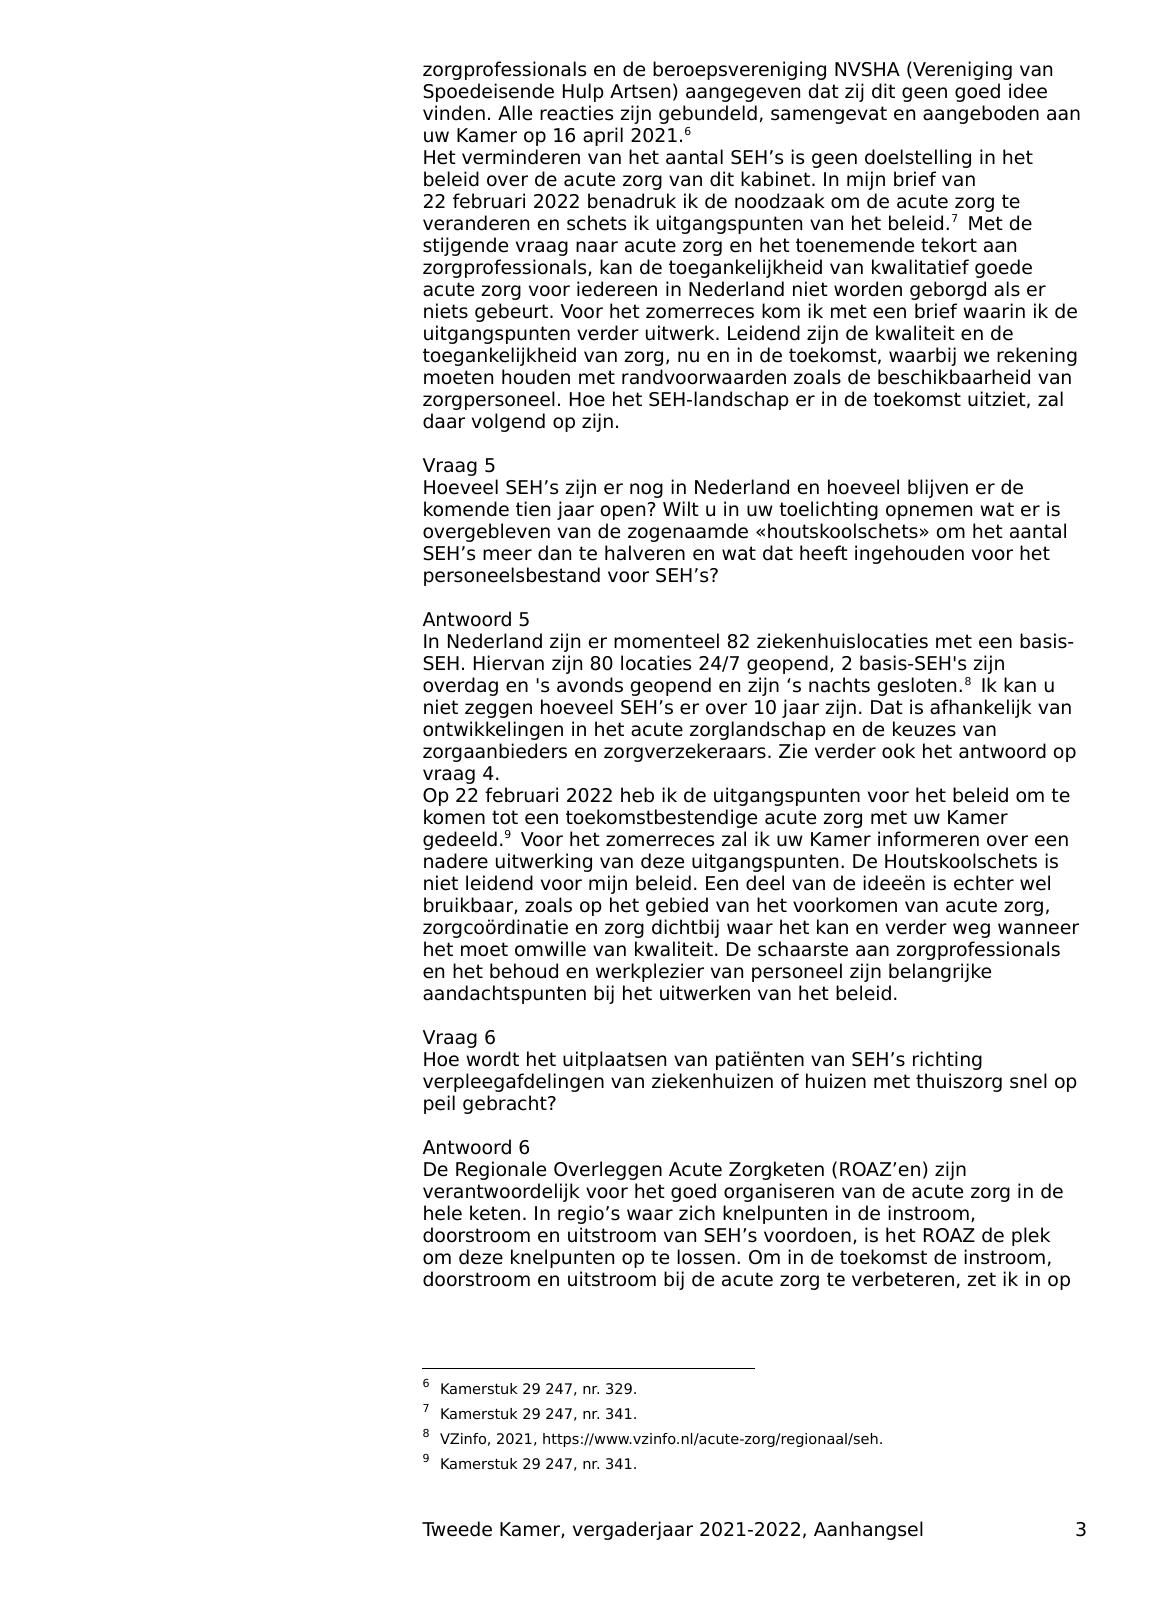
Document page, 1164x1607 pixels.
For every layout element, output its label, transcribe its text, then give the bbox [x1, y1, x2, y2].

text Hoe wordt het uitplaatsen van patiënten van SEH’s richting verpleegafdelingen van ziekenhuizen of huizen met thuiszorg snel op peil gebracht? [422, 1049, 1087, 1115]
text Kamerstuk 29 247, nr. 329. [422, 1377, 1087, 1399]
text De Regionale Overleggen Acute Zorgketen (ROAZ’en) zijn verantwoordelijk voor het goed organiseren van de acute zorg in de hele keten. In regio’s waar zich knelpunten in de instroom, doorstroom en uitstroom van SEH’s voordoen, is het ROAZ de plek om deze knelpunten op te lossen. Om in de toekomst de instroom, doorstroom en uitstroom bij de acute zorg te verbeteren, zet ik in op [422, 1159, 1087, 1291]
text VZinfo, 2021, https://www.vzinfo.nl/acute-zorg/regionaal/seh. [422, 1427, 1087, 1449]
text zorgprofessionals en de beroepsvereniging NVSHA (Vereniging van Spoedeisende Hulp Artsen) aangegeven dat zij dit geen goed idee vinden. Alle reacties zijn gebundeld, samengevat en aangeboden aan uw Kamer op 16 april 2021. [422, 59, 1087, 147]
text Antwoord 6 [422, 1137, 1087, 1159]
text Kamerstuk 29 247, nr. 341. [422, 1452, 1087, 1474]
text In Nederland zijn er momenteel 82 ziekenhuislocaties met een basis-SEH. Hiervan zijn 80 locaties 24/7 geopend, 2 basis-SEH's zijn overdag en 's avonds geopend en zijn ‘s nachts gesloten. Ik kan u niet zeggen hoeveel SEH’s er over 10 jaar zijn. Dat is afhankelijk van ontwikkelingen in het acute zorglandschap en de keuzes van zorgaanbieders en zorgverzekeraars. Zie verder ook het antwoord op vraag 4. [422, 631, 1087, 785]
text Het verminderen van het aantal SEH’s is geen doelstelling in het beleid over de acute zorg van dit kabinet. In mijn brief van 22 februari 2022 benadruk ik de noodzaak om de acute zorg te veranderen en schets ik uitgangspunten van het beleid. Met de stijgende vraag naar acute zorg en het toenemende tekort aan zorgprofessionals, kan de toegankelijkheid van kwalitatief goede acute zorg voor iedereen in Nederland niet worden geborgd als er niets gebeurt. Voor het zomerreces kom ik met een brief waarin ik de uitgangspunten verder uitwerk. Leidend zijn de kwaliteit en de toegankelijkheid van zorg, nu en in de toekomst, waarbij we rekening moeten houden met randvoorwaarden zoals de beschikbaarheid van zorgpersoneel. Hoe het SEH-landschap er in de toekomst uitziet, zal daar volgend op zijn. [422, 147, 1087, 433]
text Hoeveel SEH’s zijn er nog in Nederland en hoeveel blijven er de komende tien jaar open? Wilt u in uw toelichting opnemen wat er is overgebleven van de zogenaamde «houtskoolschets» om het aantal SEH’s meer dan te halveren en wat dat heeft ingehouden voor het personeelsbestand voor SEH’s? [422, 477, 1087, 587]
text Op 22 februari 2022 heb ik de uitgangspunten voor het beleid om te komen tot een toekomstbestendige acute zorg met uw Kamer gedeeld. Voor het zomerreces zal ik uw Kamer informeren over een nadere uitwerking van deze uitgangspunten. De Houtskoolschets is niet leidend voor mijn beleid. Een deel van de ideeën is echter wel bruikbaar, zoals op het gebied van het voorkomen van acute zorg, zorgcoördinatie en zorg dichtbij waar het kan en verder weg wanneer het moet omwille van kwaliteit. De schaarste aan zorgprofessionals en het behoud en werkplezier van personeel zijn belangrijke aandachtspunten bij het uitwerken van het beleid. [422, 785, 1087, 1004]
text Antwoord 5 [422, 609, 1087, 631]
text Vraag 6 [422, 1027, 1087, 1049]
text Vraag 5 [422, 455, 1087, 477]
text Kamerstuk 29 247, nr. 341. [422, 1402, 1087, 1424]
